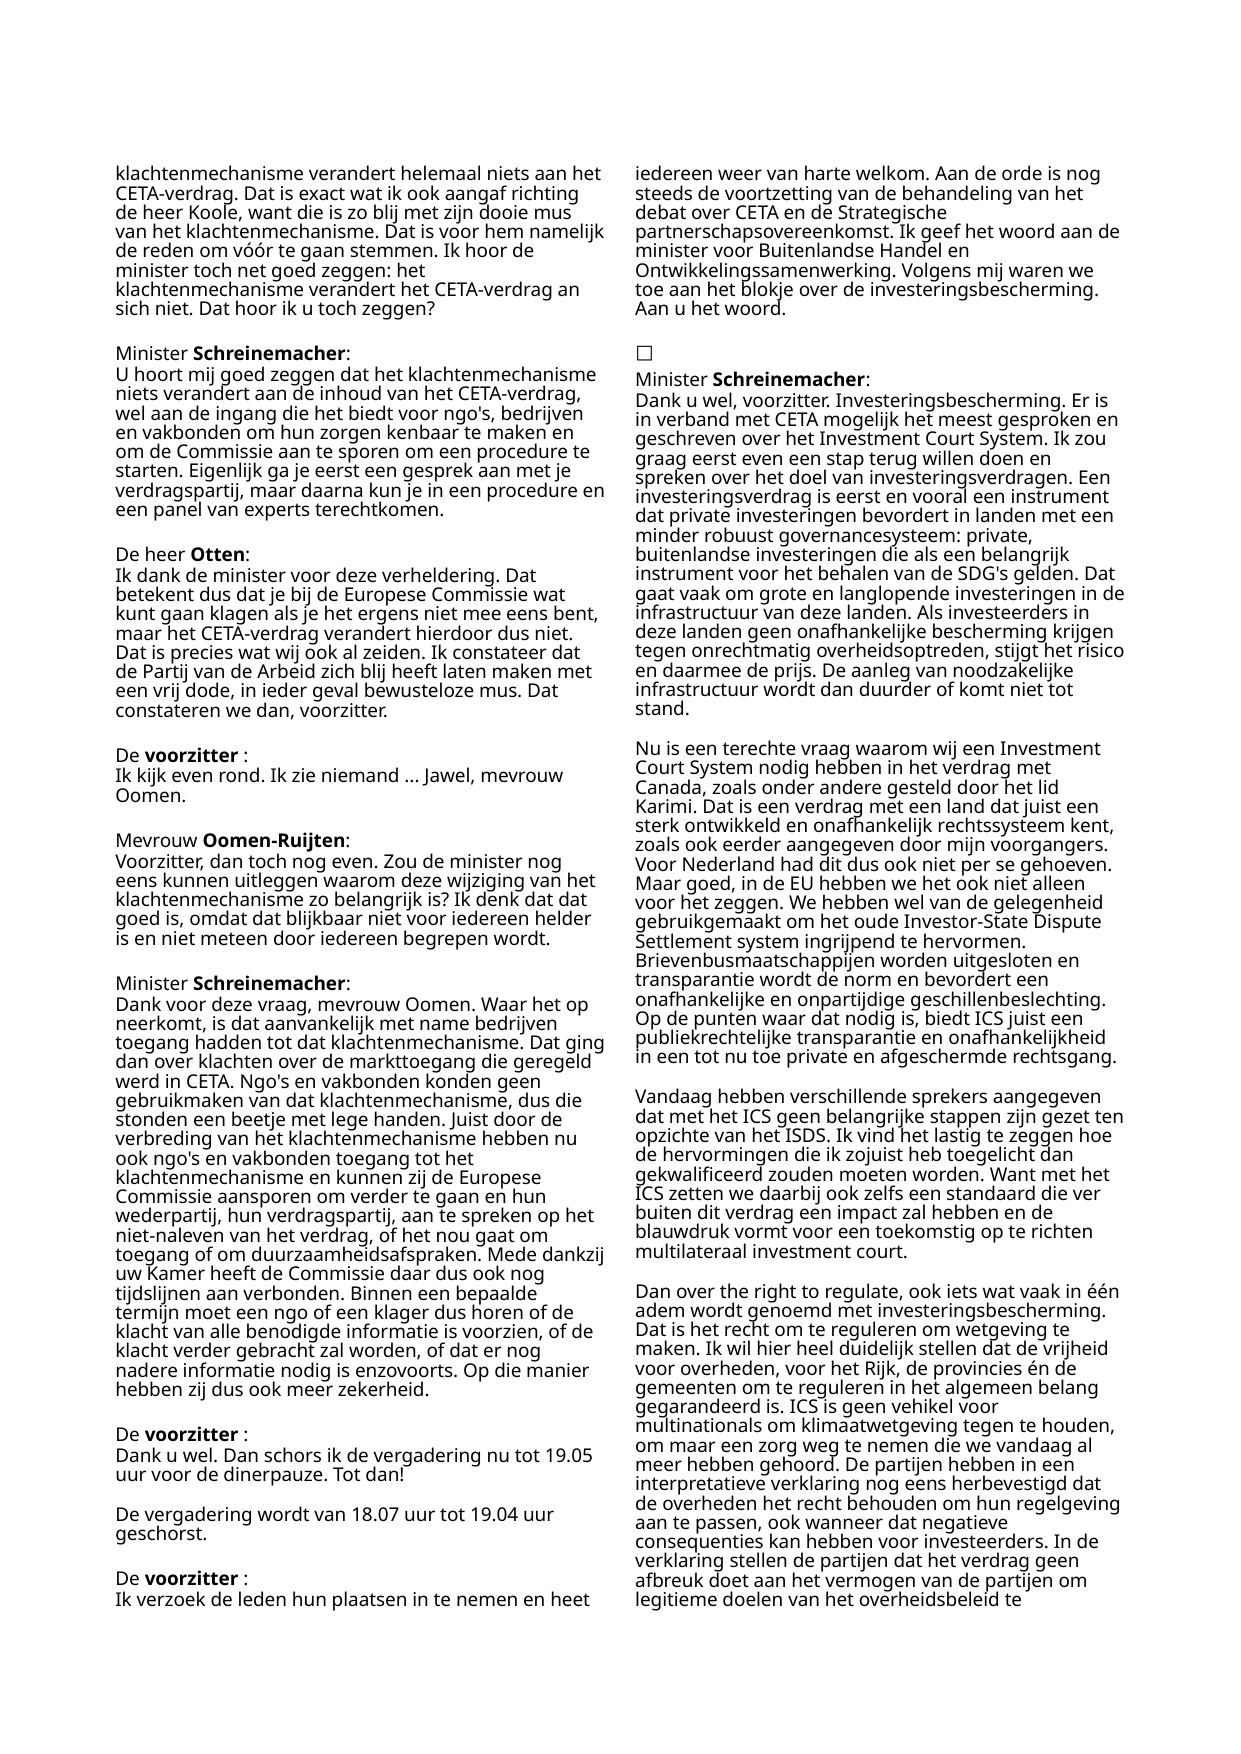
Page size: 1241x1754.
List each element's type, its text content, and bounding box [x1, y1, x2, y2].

text Vandaag hebben verschillende sprekers aangegeven dat met het ICS geen belangrijke stappen zijn gezet ten opzichte van het ISDS. Ik vind het lastig te zeggen hoe de hervormingen die ik zojuist heb toegelicht dan gekwalificeerd zouden moeten worden. Want met het ICS zetten we daarbij ook zelfs een standaard die ver buiten dit verdrag een impact zal hebben en de blauwdruk vormt voor een toekomstig op te richten multilateraal investment court. [635, 1088, 1125, 1262]
text Ik dank de minister voor deze verheldering. Dat betekent dus dat je bij de Europese Commissie wat kunt gaan klagen als je het ergens niet mee eens bent, maar het CETA-verdrag verandert hierdoor dus niet. Dat is precies wat wij ook al zeiden. Ik constateer dat de Partij van de Arbeid zich blij heeft laten maken met een vrij dode, in ieder geval bewusteloze mus. Dat constateren we dan, voorzitter. [115, 567, 605, 721]
text Voorzitter, dan toch nog even. Zou de minister nog eens kunnen uitleggen waarom deze wijziging van het klachtenmechanisme zo belangrijk is? Ik denk dat dat goed is, omdat dat blijkbaar niet voor iedereen helder is en niet meteen door iedereen begrepen wordt. [115, 853, 605, 949]
text Minister Schreinemacher: [635, 366, 1125, 392]
text Dank u wel. Dan schors ik de vergadering nu tot 19.05 uur voor de dinerpauze. Tot dan! [115, 1447, 605, 1485]
text klachtenmechanisme verandert helemaal niets aan het CETA-verdrag. Dat is exact wat ik ook aangaf richting de heer Koole, want die is zo blij met zijn dooie mus van het klachtenmechanisme. Dat is voor hem namelijk de reden om vóór te gaan stemmen. Ik hoor de minister toch net goed zeggen: het klachtenmechanisme verandert het CETA-verdrag an sich niet. Dat hoor ik u toch zeggen? [115, 165, 605, 319]
text De voorzitter : [115, 1566, 605, 1591]
text U hoort mij goed zeggen dat het klachtenmechanisme niets verandert aan de inhoud van het CETA-verdrag, wel aan de ingang die het biedt voor ngo's, bedrijven en vakbonden om hun zorgen kenbaar te maken en om de Commissie aan te sporen om een procedure te starten. Eigenlijk ga je eerst een gesprek aan met je verdragspartij, maar daarna kun je in een procedure en een panel van experts terechtkomen. [115, 366, 605, 520]
text Nu is een terechte vraag waarom wij een Investment Court System nodig hebben in het verdrag met Canada, zoals onder andere gesteld door het lid Karimi. Dat is een verdrag met een land dat juist een sterk ontwikkeld en onafhankelijk rechtssysteem kent, zoals ook eerder aangegeven door mijn voorgangers. Voor Nederland had dit dus ook niet per se gehoeven. Maar goed, in de EU hebben we het ook niet alleen voor het zeggen. We hebben wel van de gelegenheid gebruikgemaakt om het oude Investor-State Dispute Settlement system ingrijpend te hervormen. Brievenbusmaatschappijen worden uitgesloten en transparantie wordt de norm en bevordert een onafhankelijke en onpartijdige geschillenbeslechting. Op de punten waar dat nodig is, biedt ICS juist een publiekrechtelijke transparantie en onafhankelijkheid in een tot nu toe private en afgeschermde rechtsgang. [635, 740, 1125, 1068]
text Dank u wel, voorzitter. Investeringsbescherming. Er is in verband met CETA mogelijk het meest gesproken en geschreven over het Investment Court System. Ik zou graag eerst even een stap terug willen doen en spreken over het doel van investeringsverdragen. Een investeringsverdrag is eerst en vooral een instrument dat private investeringen bevordert in landen met een minder robuust governancesysteem: private, buitenlandse investeringen die als een belangrijk instrument voor het behalen van de SDG's gelden. Dat gaat vaak om grote en langlopende investeringen in de infrastructuur van deze landen. Als investeerders in deze landen geen onafhankelijke bescherming krijgen tegen onrechtmatig overheidsoptreden, stijgt het risico en daarmee de prijs. De aanleg van noodzakelijke infrastructuur wordt dan duurder of komt niet tot stand. [635, 392, 1125, 719]
text De voorzitter : [115, 1421, 605, 1447]
text Dan over the right to regulate, ook iets wat vaak in één adem wordt genoemd met investeringsbescherming. Dat is het recht om te reguleren om wetgeving te maken. Ik wil hier heel duidelijk stellen dat de vrijheid voor overheden, voor het Rijk, de provincies én de gemeenten om te reguleren in het algemeen belang gegarandeerd is. ICS is geen vehikel voor multinationals om klimaatwetgeving tegen te houden, om maar een zorg weg te nemen die we vandaag al meer hebben gehoord. De partijen hebben in een interpretatieve verklaring nog eens herbevestigd dat de overheden het recht behouden om hun regelgeving aan te passen, ook wanneer dat negatieve consequenties kan hebben voor investeerders. In de verklaring stellen de partijen dat het verdrag geen afbreuk doet aan het vermogen van de partijen om legitieme doelen van het overheidsbeleid te [635, 1283, 1125, 1610]
text Dank voor deze vraag, mevrouw Oomen. Waar het op neerkomt, is dat aanvankelijk met name bedrijven toegang hadden tot dat klachtenmechanisme. Dat ging dan over klachten over de markttoegang die geregeld werd in CETA. Ngo's en vakbonden konden geen gebruikmaken van dat klachtenmechanisme, dus die stonden een beetje met lege handen. Juist door de verbreding van het klachtenmechanisme hebben nu ook ngo's en vakbonden toegang tot het klachtenmechanisme en kunnen zij de Europese Commissie aansporen om verder te gaan en hun wederpartij, hun verdragspartij, aan te spreken op het niet-naleven van het verdrag, of het nou gaat om toegang of om duurzaamheidsafspraken. Mede dankzij uw Kamer heeft de Commissie daar dus ook nog tijdslijnen aan verbonden. Binnen een bepaalde termijn moet een ngo of een klager dus horen of de klacht van alle benodigde informatie is voorzien, of de klacht verder gebracht zal worden, of dat er nog nadere informatie nodig is enzovoorts. Op die manier hebben zij dus ook meer zekerheid. [115, 996, 605, 1400]
text De voorzitter : [115, 742, 605, 767]
text Ik kijk even rond. Ik zie niemand ... Jawel, mevrouw Oomen. [115, 767, 605, 806]
text Minister Schreinemacher: [115, 970, 605, 996]
text iedereen weer van harte welkom. Aan de orde is nog steeds de voortzetting van de behandeling van het debat over CETA en de Strategische partnerschapsovereenkomst. Ik geef het woord aan de minister voor Buitenlandse Handel en Ontwikkelingssamenwerking. Volgens mij waren we toe aan het blokje over de investeringsbescherming. Aan u het woord. [635, 165, 1125, 319]
text De vergadering wordt van 18.07 uur tot 19.04 uur geschorst. [115, 1506, 605, 1545]
text Ik verzoek de leden hun plaatsen in te nemen en heet [115, 1591, 605, 1611]
text ⬜ [635, 340, 1125, 366]
text Minister Schreinemacher: [115, 340, 605, 366]
text Mevrouw Oomen-Ruijten: [115, 827, 605, 853]
text De heer Otten: [115, 541, 605, 567]
